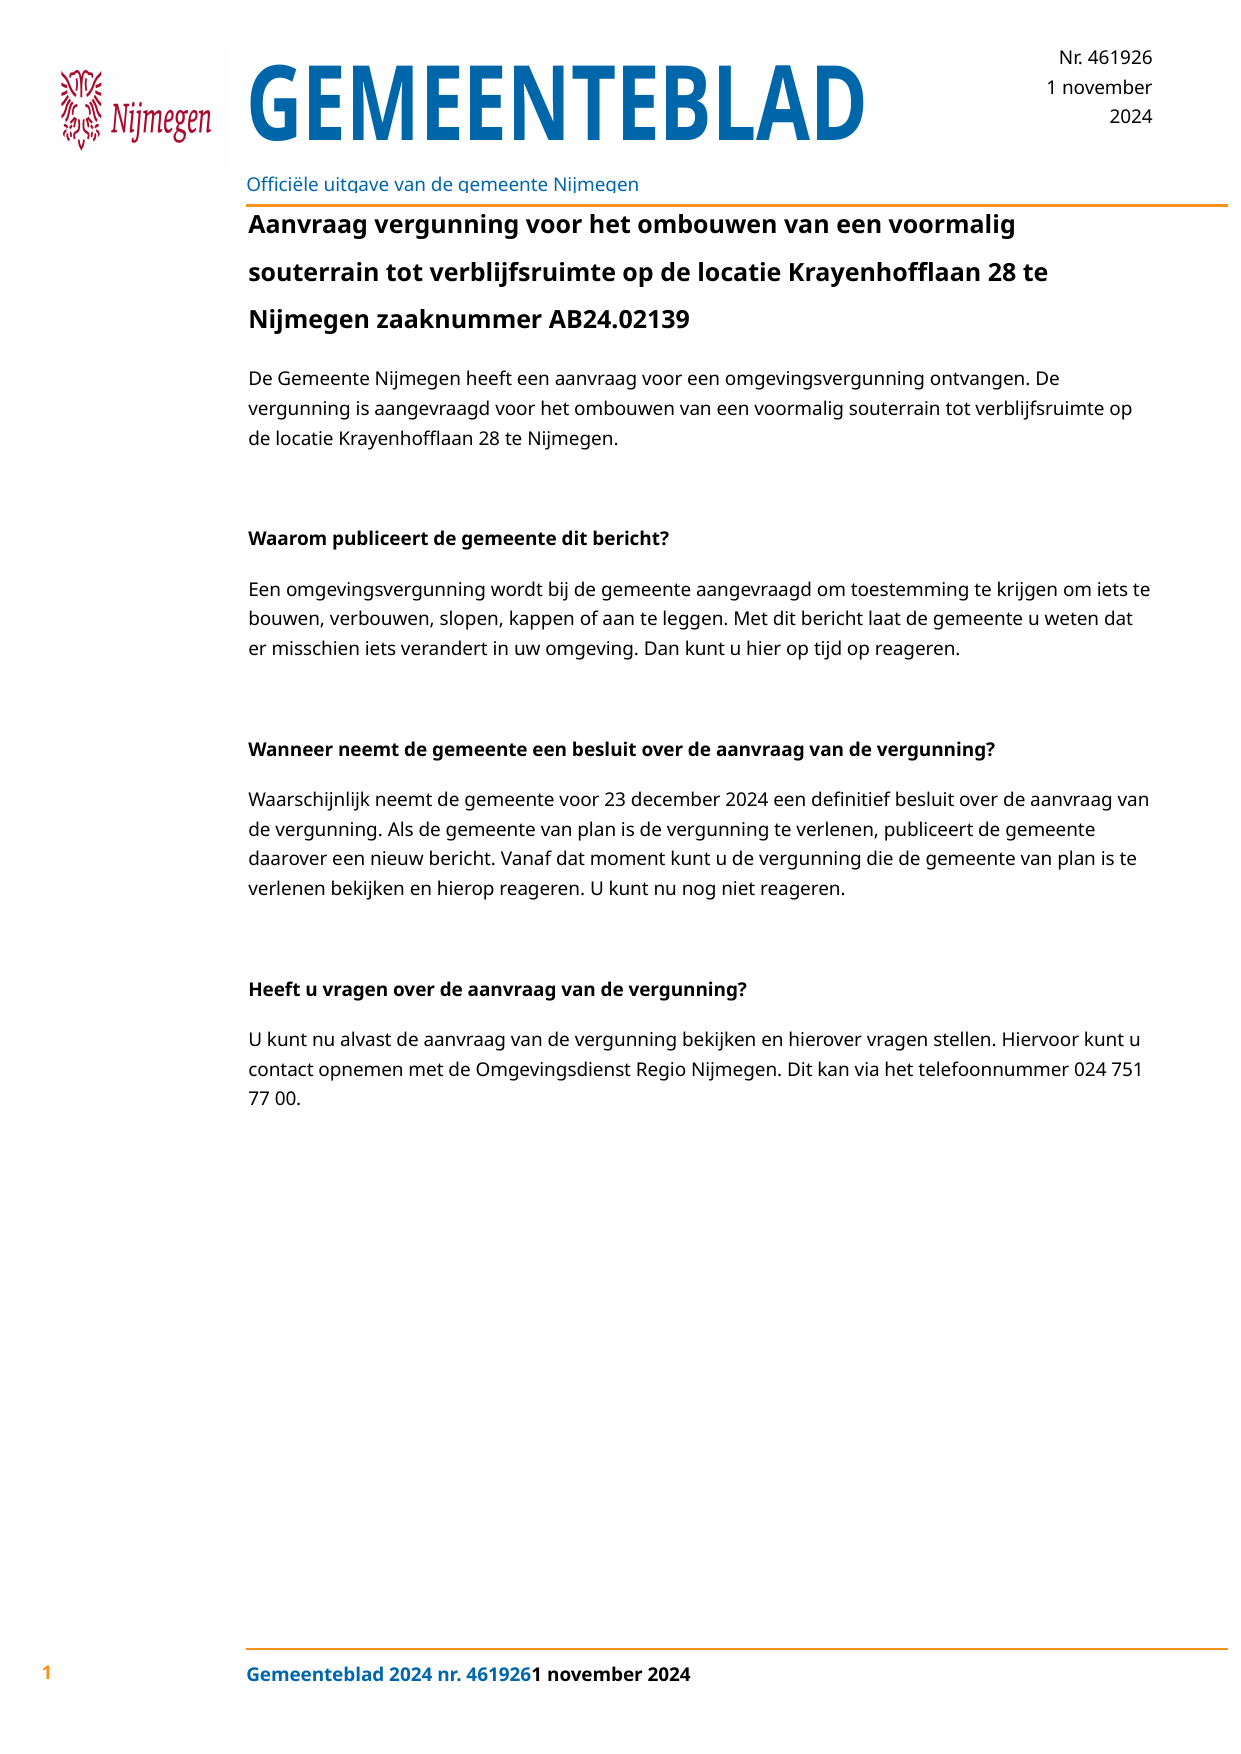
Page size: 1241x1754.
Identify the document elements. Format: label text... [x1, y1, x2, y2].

text Een omgevingsvergunning wordt bij de gemeente aangevraagd om toestemming te krijgen om iets te bouwen, verbouwen, slopen, kappen of aan te leggen. Met dit bericht laat de gemeente u weten dat er misschien iets verandert in uw omgeving. Dan kunt u hier op tijd op reageren. [248, 576, 1152, 661]
text U kunt nu alvast de aanvraag van de vergunning bekijken en hierover vragen stellen. Hiervoor kunt u contact opnemen met de Omgevingsdienst Regio Nijmegen. Dit kan via het telefoonnummer 024 751 77 00. [248, 1026, 1152, 1111]
text Wanneer neemt de gemeente een besluit over de aanvraag van de vergunning? [248, 736, 1152, 762]
text Waarom publiceert de gemeente dit bericht? [248, 526, 1152, 551]
text Aanvraag vergunning voor het ombouwen van een voormalig souterrain tot verblijfsruimte op de locatie Krayenhofflaan 28 te Nijmegen zaaknummer AB24.02139 [248, 207, 1152, 336]
picture [41, 47, 231, 172]
text Waarschijnlijk neemt de gemeente voor 23 december 2024 een definitief besluit over de aanvraag van de vergunning. Als de gemeente van plan is de vergunning te verlenen, publiceert de gemeente daarover een nieuw bericht. Vanaf dat moment kunt u de vergunning die de gemeente van plan is te verlenen bekijken en hierop reageren. U kunt nu nog niet reageren. [248, 786, 1152, 901]
text Heeft u vragen over de aanvraag van de vergunning? [248, 976, 1152, 1002]
text De Gemeente Nijmegen heeft een aanvraag voor een omgevingsvergunning ontvangen. De vergunning is aangevraagd voor het ombouwen van een voormalig souterrain tot verblijfsruimte op de locatie Krayenhofflaan 28 te Nijmegen. [248, 366, 1152, 450]
